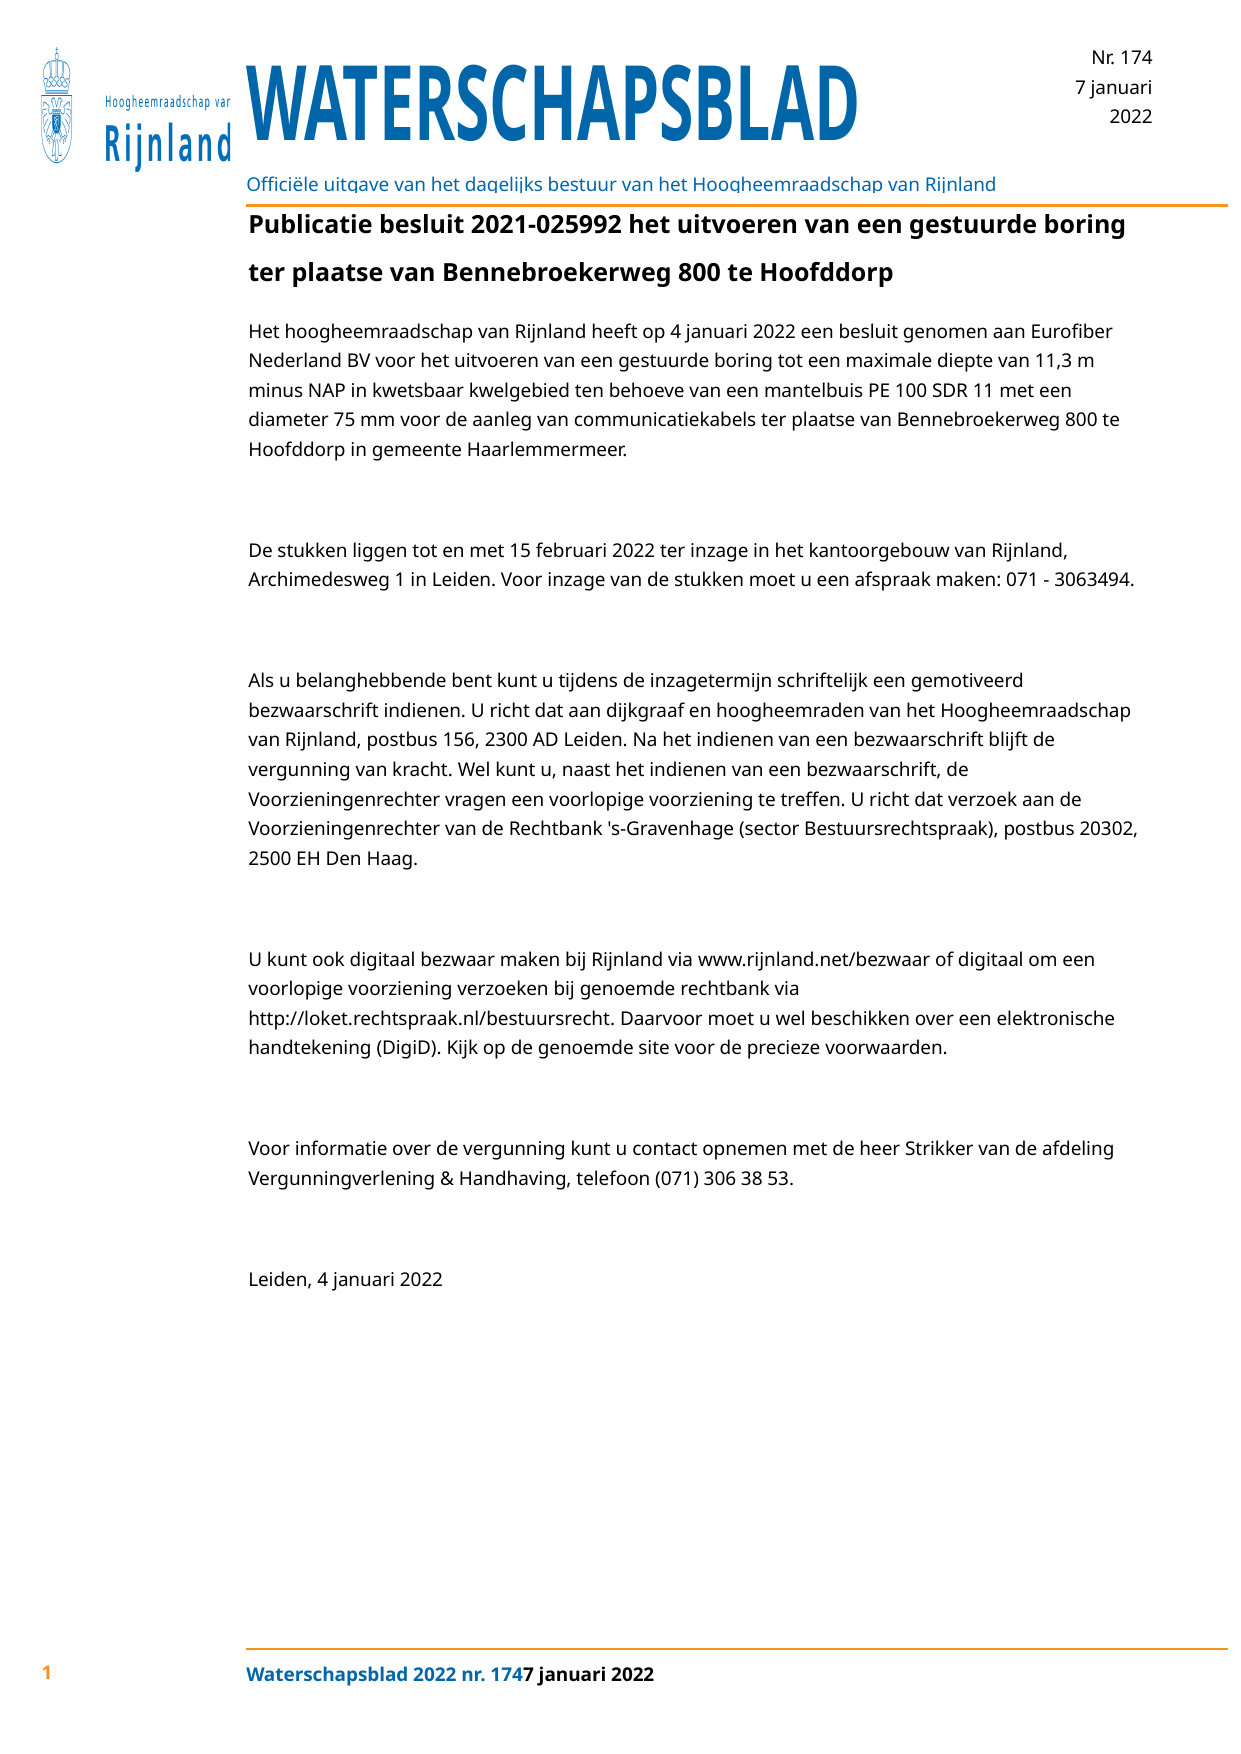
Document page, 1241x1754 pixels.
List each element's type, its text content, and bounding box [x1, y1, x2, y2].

text Als u belanghebbende bent kunt u tijdens de inzagetermijn schriftelijk een gemotiveerd bezwaarschrift indienen. U richt dat aan dijkgraaf en hoogheemraden van het Hoogheemraadschap van Rijnland, postbus 156, 2300 AD Leiden. Na het indienen van een bezwaarschrift blijft de vergunning van kracht. Wel kunt u, naast het indienen van een bezwaarschrift, de Voorzieningenrechter vragen een voorlopige voorziening te treffen. U richt dat verzoek aan de Voorzieningenrechter van de Rechtbank 's-Gravenhage (sector Bestuursrechtspraak), postbus 20302, 2500 EH Den Haag. [248, 667, 1152, 871]
text Het hoogheemraadschap van Rijnland heeft op 4 januari 2022 een besluit genomen aan Eurofiber Nederland BV voor het uitvoeren van een gestuurde boring tot een maximale diepte van 11,3 m minus NAP in kwetsbaar kwelgebied ten behoeve van een mantelbuis PE 100 SDR 11 met een diameter 75 mm voor de aanleg van communicatiekabels ter plaatse van Bennebroekerweg 800 te Hoofddorp in gemeente Haarlemmermeer. [248, 318, 1152, 462]
text Publicatie besluit 2021-025992 het uitvoeren van een gestuurde boring ter plaatse van Bennebroekerweg 800 te Hoofddorp [248, 207, 1152, 288]
picture [41, 47, 231, 172]
text De stukken liggen tot en met 15 februari 2022 ter inzage in het kantoorgebouw van Rijnland, Archimedesweg 1 in Leiden. Voor inzage van de stukken moet u een afspraak maken: 071 - 3063494. [248, 537, 1152, 592]
text Leiden, 4 januari 2022 [248, 1266, 1152, 1292]
text Voor informatie over de vergunning kunt u contact opnemen met de heer Strikker van de afdeling Vergunningverlening & Handhaving, telefoon (071) 306 38 53. [248, 1135, 1152, 1191]
text U kunt ook digitaal bezwaar maken bij Rijnland via www.rijnland.net/bezwaar of digitaal om een voorlopige voorziening verzoeken bij genoemde rechtbank via http://loket.rechtspraak.nl/bestuursrecht. Daarvoor moet u wel beschikken over een elektronische handtekening (DigiD). Kijk op de genoemde site voor de precieze voorwaarden. [248, 946, 1152, 1060]
